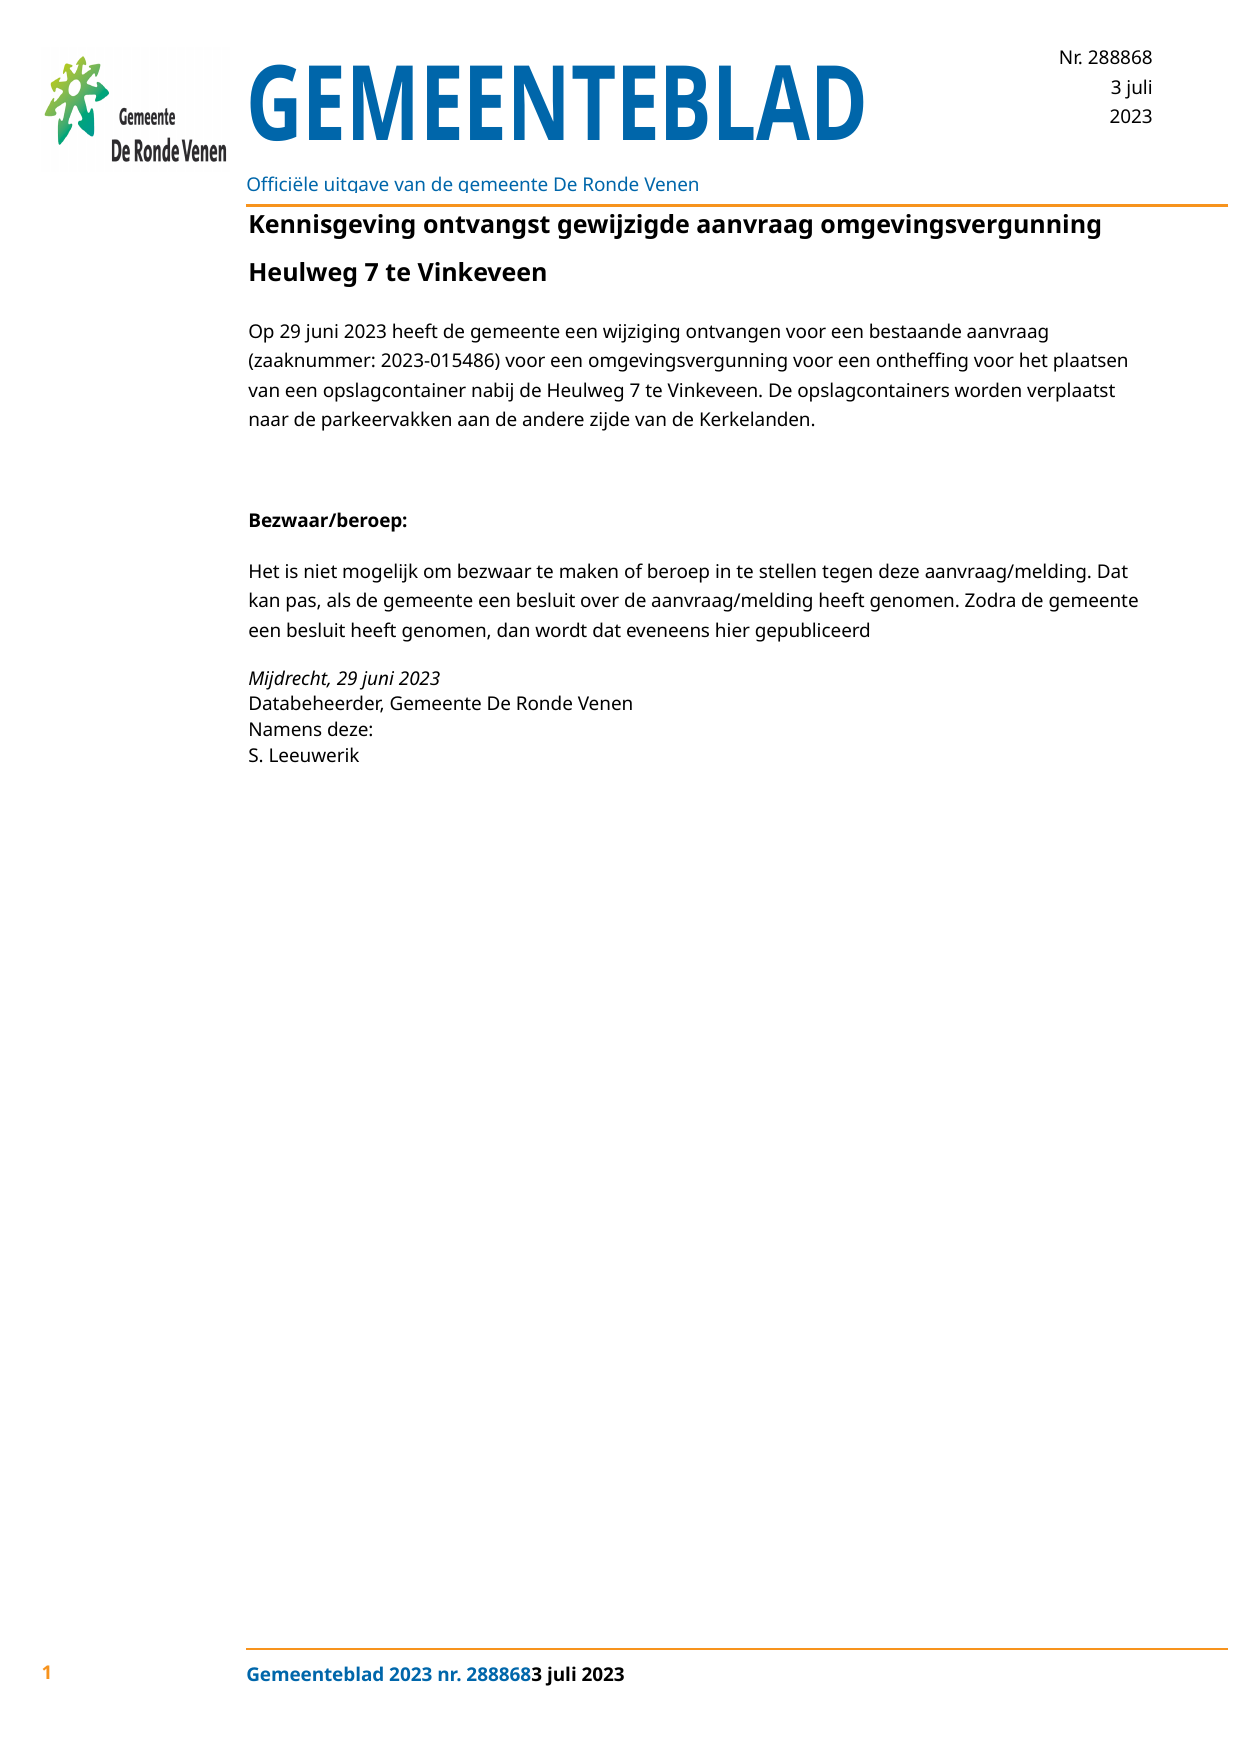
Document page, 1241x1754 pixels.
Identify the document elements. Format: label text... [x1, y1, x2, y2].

text Kennisgeving ontvangst gewijzigde aanvraag omgevingsvergunning Heulweg 7 te Vinkeveen [248, 207, 1152, 288]
text Op 29 juni 2023 heeft de gemeente een wijziging ontvangen voor een bestaande aanvraag (zaaknummer: 2023-015486) voor een omgevingsvergunning voor een ontheffing voor het plaatsen van een opslagcontainer nabij de Heulweg 7 te Vinkeveen. De opslagcontainers worden verplaatst naar de parkeervakken aan de andere zijde van de Kerkelanden. [248, 318, 1152, 432]
text Mijdrecht, 29 juni 2023 [248, 665, 1152, 691]
text Namens deze: [248, 716, 1152, 742]
text Bezwaar/beroep: [248, 507, 1152, 533]
picture [41, 47, 231, 172]
text Het is niet mogelijk om bezwaar te maken of beroep in te stellen tegen deze aanvraag/melding. Dat kan pas, als de gemeente een besluit over de aanvraag/melding heeft genomen. Zodra de gemeente een besluit heeft genomen, dan wordt dat eveneens hier gepubliceerd [248, 558, 1152, 643]
text S. Leeuwerik [248, 742, 1152, 768]
text Databeheerder, Gemeente De Ronde Venen [248, 691, 1152, 716]
